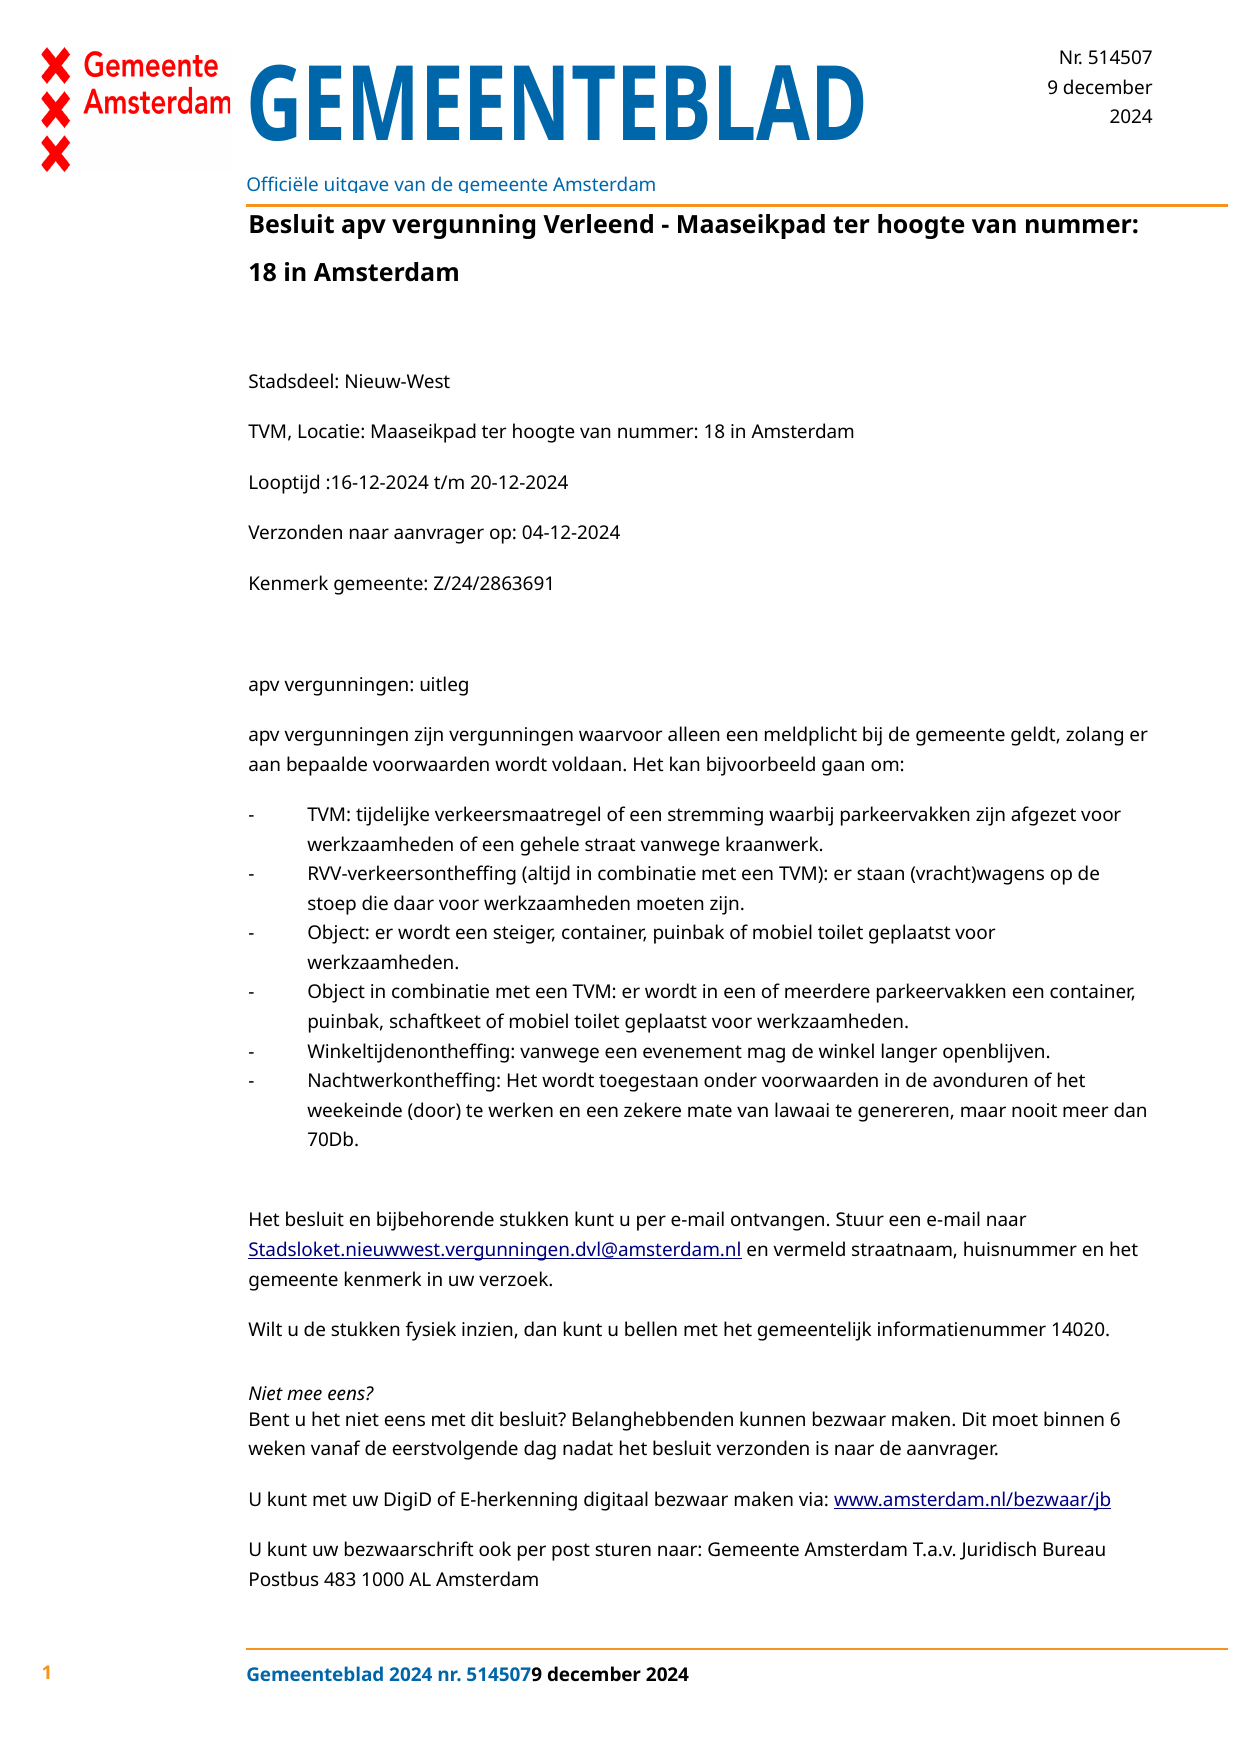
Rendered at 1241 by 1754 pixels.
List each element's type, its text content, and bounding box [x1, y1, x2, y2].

text Looptijd :16-12-2024 t/m 20-12-2024 [248, 469, 1152, 495]
text Besluit apv vergunning Verleend - Maaseikpad ter hoogte van nummer: 18 in Amsterdam [248, 207, 1152, 288]
text Verzonden naar aanvrager op: 04-12-2024 [248, 519, 1152, 545]
text Het besluit en bijbehorende stukken kunt u per e-mail ontvangen. Stuur een e-mail naar Stadsloket.nieuwwest.vergunningen.dvl@amsterdam.nl en vermeld straatnaam, huisnummer en het gemeente kenmerk in uw verzoek. [248, 1207, 1152, 1292]
text Stadsdeel: Nieuw-West [248, 368, 1152, 394]
picture [41, 47, 231, 172]
text Kenmerk gemeente: Z/24/2863691 [248, 570, 1152, 596]
list RVV-verkeersontheffing (altijd in combinatie met een TVM): er staan (vracht)wagens op de stoep die daar voor werkzaamheden moeten zijn. [248, 860, 1152, 916]
text U kunt uw bezwaarschrift ook per post sturen naar: Gemeente Amsterdam T.a.v. Juridisch Bureau Postbus 483 1000 AL Amsterdam [248, 1536, 1152, 1592]
list Nachtwerkontheffing: Het wordt toegestaan onder voorwaarden in de avonduren of het weekeinde (door) te werken en een zekere mate van lawaai te genereren, maar nooit meer dan 70Db. [248, 1067, 1152, 1152]
list Object in combinatie met een TVM: er wordt in een of meerdere parkeervakken een container, puinbak, schaftkeet of mobiel toilet geplaatst voor werkzaamheden. [248, 979, 1152, 1034]
text Niet mee eens? [248, 1380, 1152, 1406]
list TVM: tijdelijke verkeersmaatregel of een stremming waarbij parkeervakken zijn afgezet voor werkzaamheden of een gehele straat vanwege kraanwerk. [248, 801, 1152, 857]
text Bent u het niet eens met dit besluit? Belanghebbenden kunnen bezwaar maken. Dit moet binnen 6 weken vanaf de eerstvolgende dag nadat het besluit verzonden is naar de aanvrager. [248, 1406, 1152, 1461]
list Object: er wordt een steiger, container, puinbak of mobiel toilet geplaatst voor werkzaamheden. [248, 919, 1152, 975]
text U kunt met uw DigiD of E-herkenning digitaal bezwaar maken via: www.amsterdam.nl/bezwaar/jb [248, 1486, 1152, 1512]
list Winkeltijdenontheffing: vanwege een evenement mag de winkel langer openblijven. [248, 1038, 1152, 1064]
text apv vergunningen: uitleg [248, 671, 1152, 697]
text TVM, Locatie: Maaseikpad ter hoogte van nummer: 18 in Amsterdam [248, 419, 1152, 444]
text Wilt u de stukken fysiek inzien, dan kunt u bellen met het gemeentelijk informatienummer 14020. [248, 1316, 1152, 1342]
text apv vergunningen zijn vergunningen waarvoor alleen een meldplicht bij de gemeente geldt, zolang er aan bepaalde voorwaarden wordt voldaan. Het kan bijvoorbeeld gaan om: [248, 721, 1152, 777]
